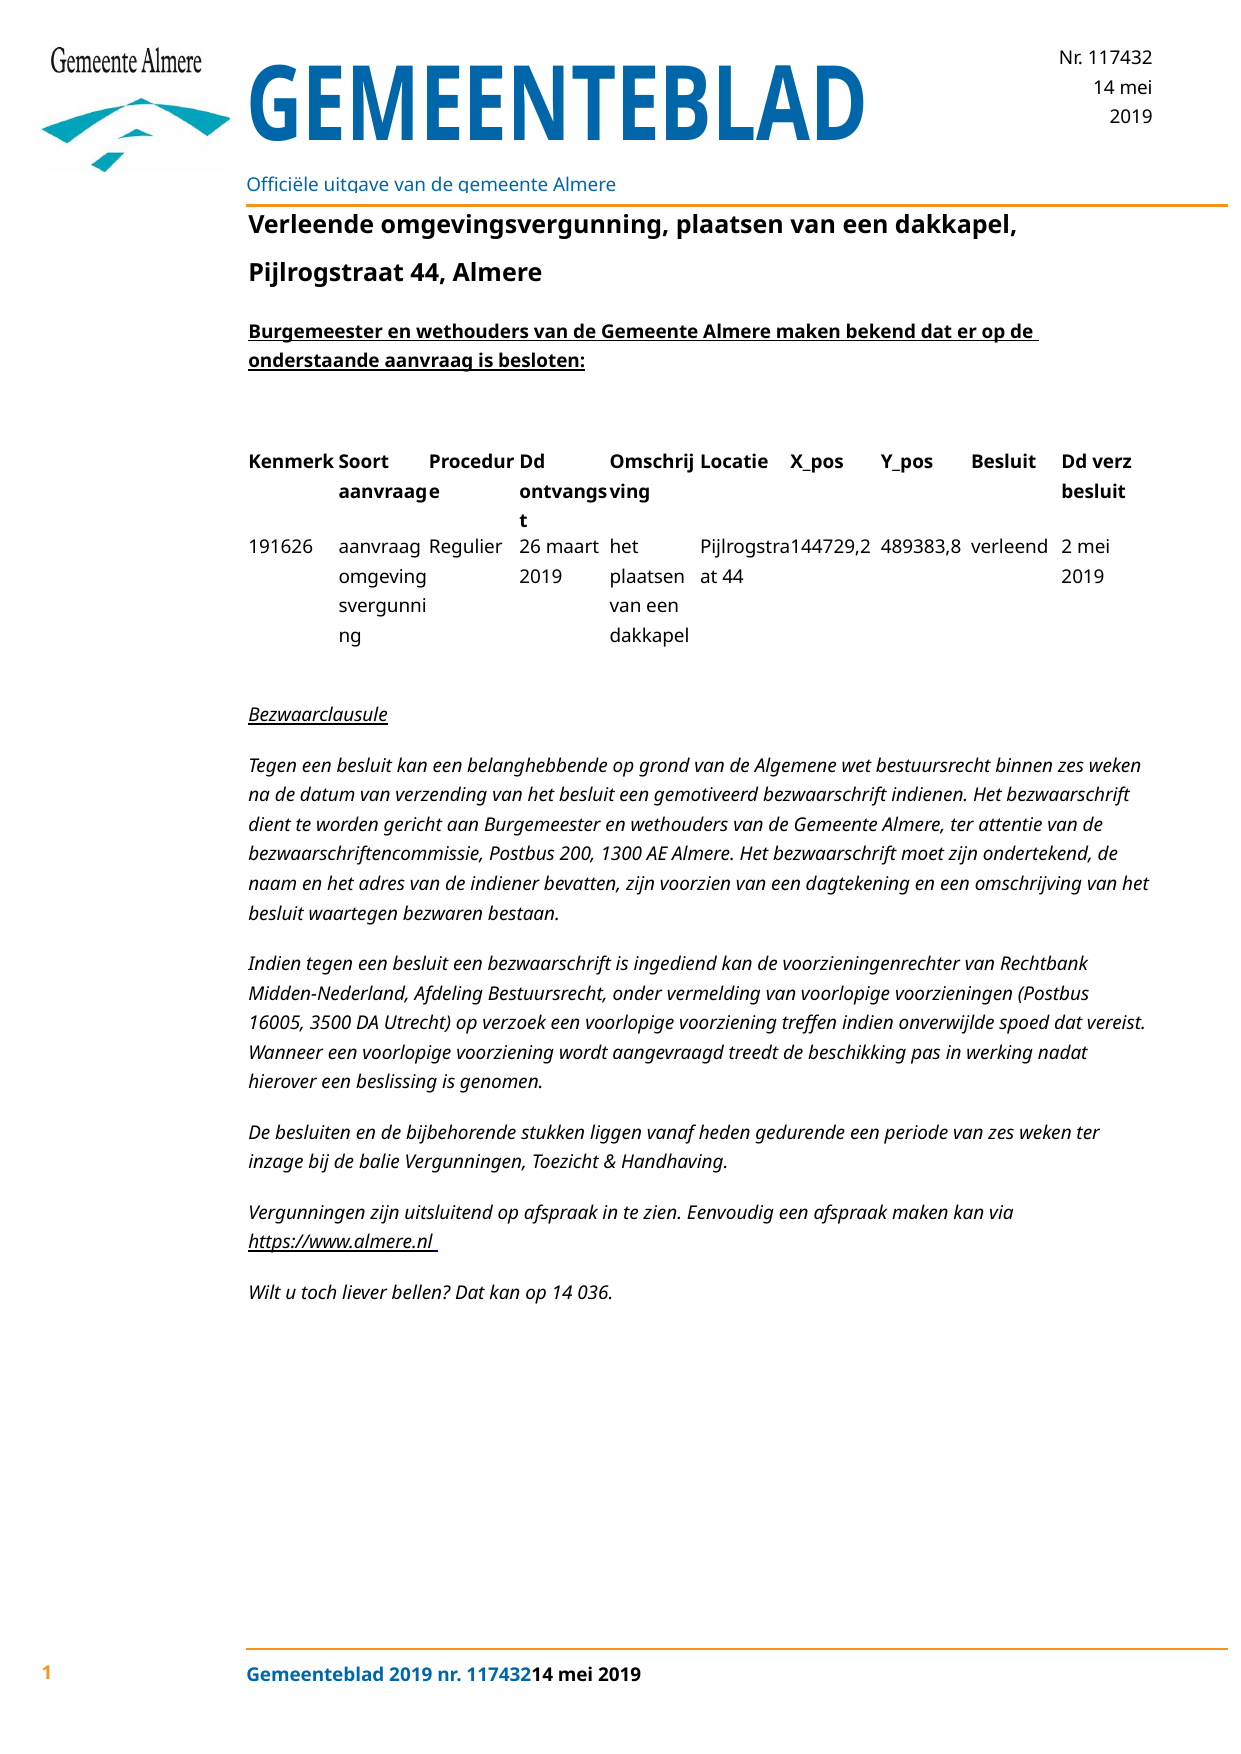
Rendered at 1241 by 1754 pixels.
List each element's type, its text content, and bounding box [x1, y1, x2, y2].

table_cell 489383,8 [881, 533, 971, 648]
table_cell 144729,2 [790, 533, 881, 648]
table_cell 26 maart 2019 [519, 533, 609, 648]
table_cell Pijlrogstraat 44 [700, 533, 790, 648]
text De besluiten en de bijbehorende stukken liggen vanaf heden gedurende een periode van zes weken ter inzage bij de balie Vergunningen, Toezicht & Handhaving. [248, 1119, 1152, 1174]
table_header Locatie [700, 449, 790, 533]
picture [41, 47, 231, 172]
text Wilt u toch liever bellen? Dat kan op 14 036. [248, 1279, 1152, 1305]
table_header Procedure [429, 449, 519, 533]
table_header X_pos [790, 449, 881, 533]
table_header Kenmerk [248, 449, 338, 533]
table_cell 191626 [248, 533, 338, 648]
table_header Besluit [971, 449, 1061, 533]
table_header Dd ontvangst [519, 449, 609, 533]
table_header Soort aanvraag [338, 449, 429, 533]
text Burgemeester en wethouders van de Gemeente Almere maken bekend dat er op de onderstaande aanvraag is besloten: [248, 318, 1152, 373]
table_cell 2 mei 2019 [1061, 533, 1152, 648]
text Bezwaarclausule [248, 701, 1152, 727]
text Vergunningen zijn uitsluitend op afspraak in te zien. Eenvoudig een afspraak maken kan via https://www.almere.nl [248, 1199, 1152, 1254]
text Indien tegen een besluit een bezwaarschrift is ingediend kan de voorzieningenrechter van Rechtbank Midden-Nederland, Afdeling Bestuursrecht, onder vermelding van voorlopige voorzieningen (Postbus 16005, 3500 DA Utrecht) op verzoek een voorlopige voorziening treffen indien onverwijlde spoed dat vereist. Wanneer een voorlopige voorziening wordt aangevraagd treedt de beschikking pas in werking nadat hierover een beslissing is genomen. [248, 950, 1152, 1094]
text Verleende omgevingsvergunning, plaatsen van een dakkapel, Pijlrogstraat 44, Almere [248, 207, 1152, 288]
table_cell verleend [971, 533, 1061, 648]
table_cell het plaatsen van een dakkapel [609, 533, 700, 648]
text Tegen een besluit kan een belanghebbende op grond van de Algemene wet bestuursrecht binnen zes weken na de datum van verzending van het besluit een gemotiveerd bezwaarschrift indienen. Het bezwaarschrift dient te worden gericht aan Burgemeester en wethouders van de Gemeente Almere, ter attentie van de bezwaarschriftencommissie, Postbus 200, 1300 AE Almere. Het bezwaarschrift moet zijn ondertekend, de naam en het adres van de indiener bevatten, zijn voorzien van een dagtekening en een omschrijving van het besluit waartegen bezwaren bestaan. [248, 752, 1152, 926]
table_header Omschrijving [609, 449, 700, 533]
table_header Y_pos [881, 449, 971, 533]
table_cell aanvraag omgevingsvergunning [338, 533, 429, 648]
table_cell Regulier [429, 533, 519, 648]
table_header Dd verz besluit [1061, 449, 1152, 533]
